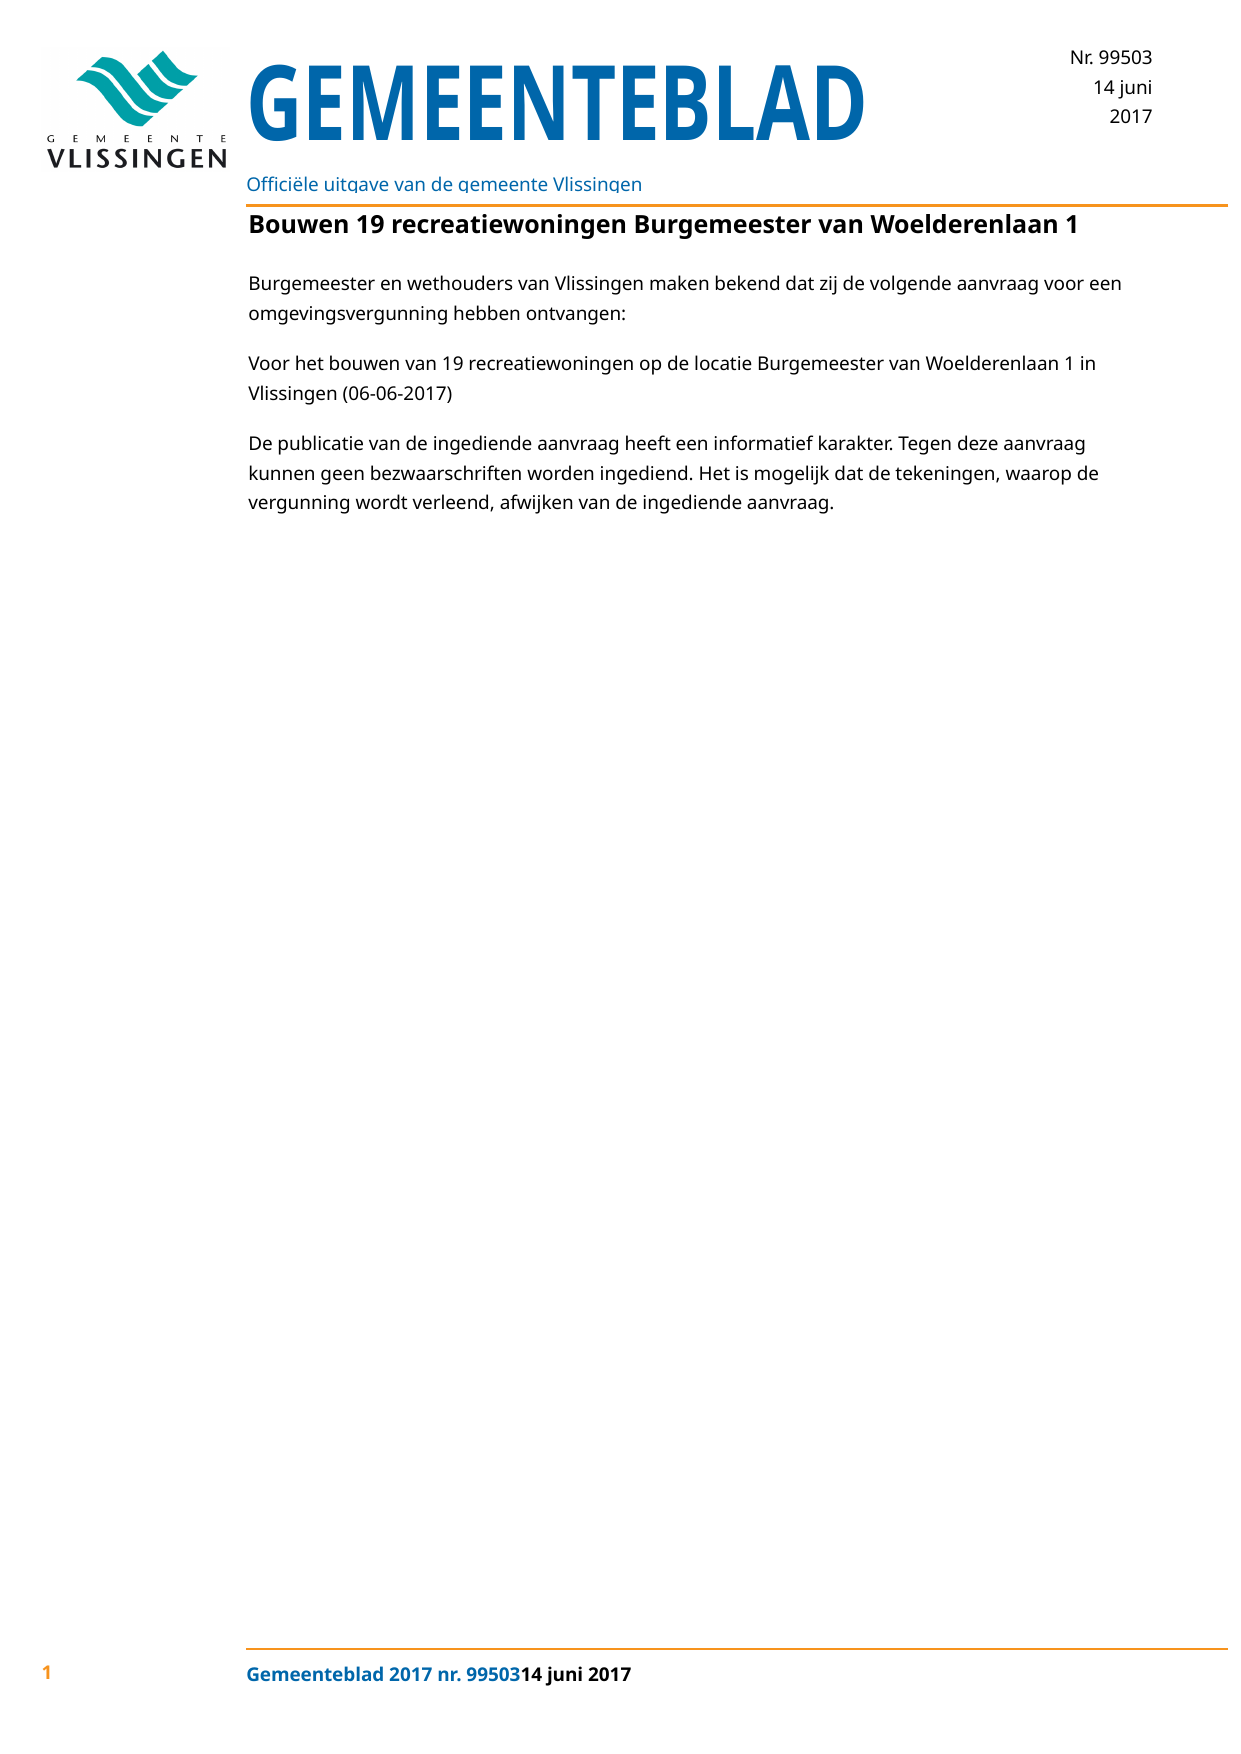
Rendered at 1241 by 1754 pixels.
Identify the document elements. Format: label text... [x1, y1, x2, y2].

picture [41, 47, 231, 172]
text Bouwen 19 recreatiewoningen Burgemeester van Woelderenlaan 1 [248, 207, 1152, 241]
text De publicatie van de ingediende aanvraag heeft een informatief karakter. Tegen deze aanvraag kunnen geen bezwaarschriften worden ingediend. Het is mogelijk dat de tekeningen, waarop de vergunning wordt verleend, afwijken van de ingediende aanvraag. [248, 430, 1152, 515]
text Voor het bouwen van 19 recreatiewoningen op de locatie Burgemeester van Woelderenlaan 1 in Vlissingen (06-06-2017) [248, 350, 1152, 406]
text Burgemeester en wethouders van Vlissingen maken bekend dat zij de volgende aanvraag voor een omgevingsvergunning hebben ontvangen: [248, 270, 1152, 326]
